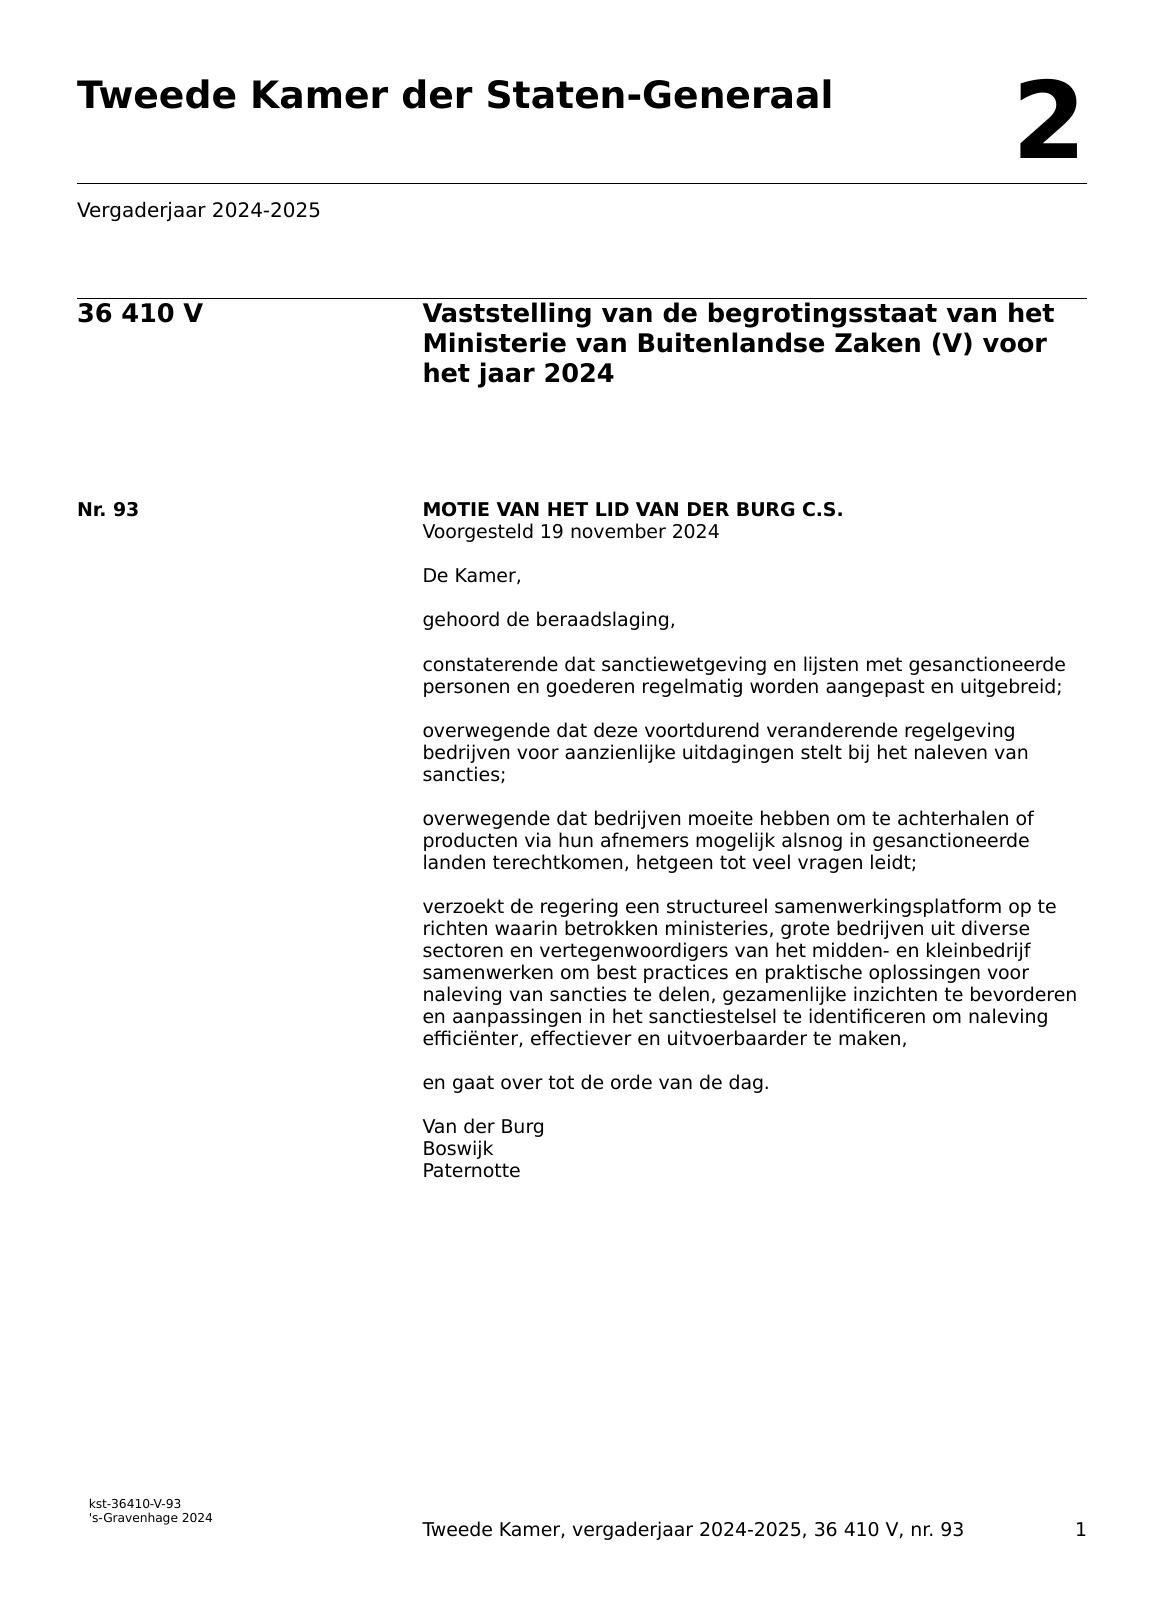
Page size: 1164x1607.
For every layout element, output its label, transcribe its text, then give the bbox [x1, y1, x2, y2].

text overwegende dat deze voortdurend veranderende regelgeving bedrijven voor aanzienlijke uitdagingen stelt bij het naleven van sancties; [422, 720, 1087, 786]
text overwegende dat bedrijven moeite hebben om te achterhalen of producten via hun afnemers mogelijk alsnog in gesanctioneerde landen terechtkomen, hetgeen tot veel vragen leidt; [422, 808, 1087, 874]
text kst-36410-V-93 [88, 1497, 323, 1511]
text Voorgesteld 19 november 2024 [422, 521, 1087, 543]
text Boswijk [422, 1138, 1087, 1160]
table_cell Vergaderjaar 2024-2025 [77, 184, 1087, 298]
subtitle Nr. 93 MOTIE VAN HET LID VAN DER BURG C.S. [77, 499, 1087, 521]
text Van der Burg [422, 1116, 1087, 1138]
text De Kamer, [422, 565, 1087, 587]
text 's-Gravenhage 2024 [88, 1511, 323, 1525]
text verzoekt de regering een structureel samenwerkingsplatform op te richten waarin betrokken ministeries, grote bedrijven uit diverse sectoren en vertegenwoordigers van het midden- en kleinbedrijf samenwerken om best practices en praktische oplossingen voor naleving van sancties te delen, gezamenlijke inzichten te bevorderen en aanpassingen in het sanctiestelsel te identificeren om naleving efficiënter, effectiever en uitvoerbaarder te maken, [422, 896, 1087, 1050]
text en gaat over tot de orde van de dag. [422, 1072, 1087, 1094]
table_header Tweede Kamer der Staten-Generaal [77, 59, 886, 183]
table_header 2 [886, 59, 1087, 183]
text Paternotte [422, 1160, 1087, 1182]
subtitle 36 410 V Vaststelling van de begrotingsstaat van het Ministerie van Buitenlandse Zaken (V) voor het jaar 2024 [77, 299, 1087, 388]
text constaterende dat sanctiewetgeving en lijsten met gesanctioneerde personen en goederen regelmatig worden aangepast en uitgebreid; [422, 653, 1087, 697]
text gehoord de beraadslaging, [422, 609, 1087, 631]
